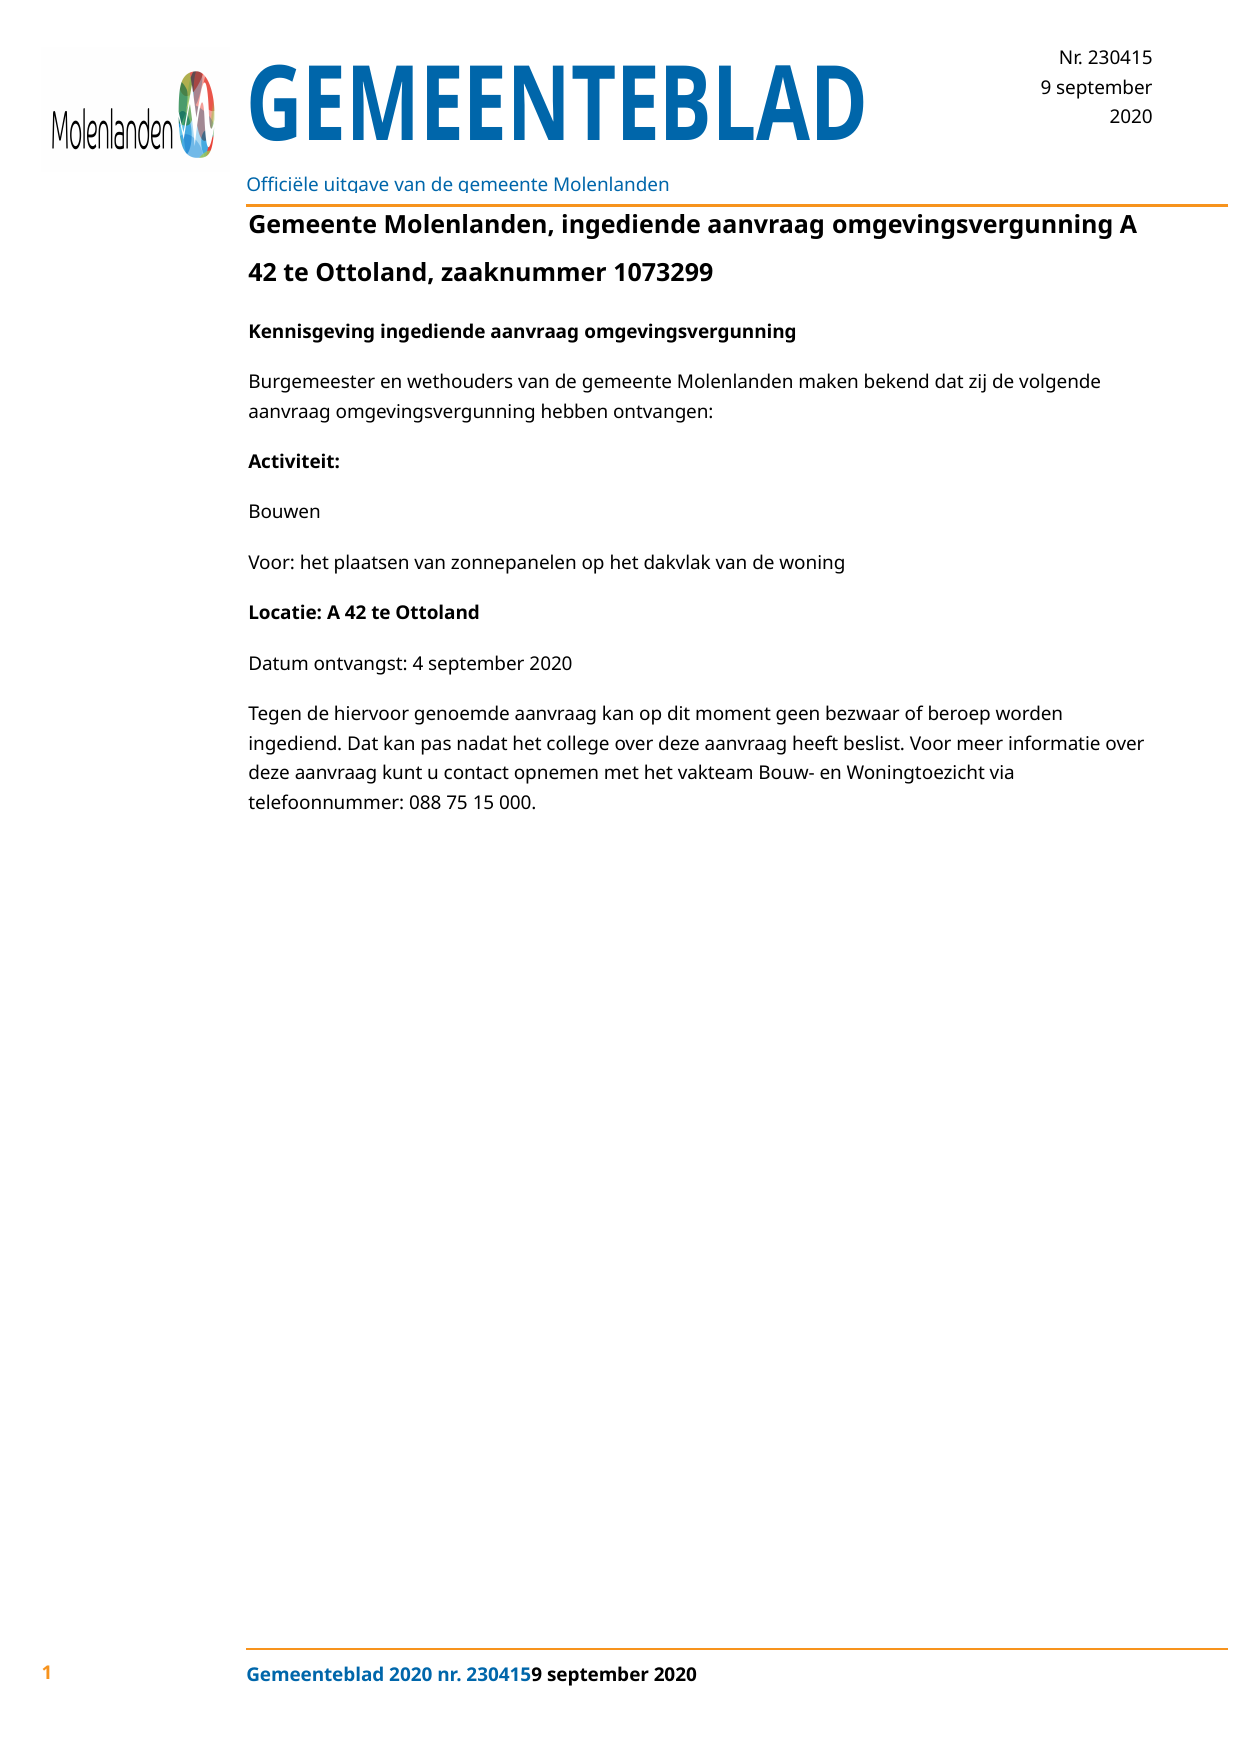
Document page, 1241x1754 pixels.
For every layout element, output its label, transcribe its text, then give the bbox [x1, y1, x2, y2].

text Activiteit: [248, 448, 1152, 474]
text Bouwen [248, 499, 1152, 524]
text Gemeente Molenlanden, ingediende aanvraag omgevingsvergunning A 42 te Ottoland, zaaknummer 1073299 [248, 207, 1152, 288]
text Datum ontvangst: 4 september 2020 [248, 650, 1152, 676]
text Voor: het plaatsen van zonnepanelen op het dakvlak van de woning [248, 549, 1152, 575]
text Burgemeester en wethouders van de gemeente Molenlanden maken bekend dat zij de volgende aanvraag omgevingsvergunning hebben ontvangen: [248, 368, 1152, 424]
picture [41, 47, 231, 172]
text Tegen de hiervoor genoemde aanvraag kan op dit moment geen bezwaar of beroep worden ingediend. Dat kan pas nadat het college over deze aanvraag heeft beslist. Voor meer informatie over deze aanvraag kunt u contact opnemen met het vakteam Bouw- en Woningtoezicht via telefoonnummer: 088 75 15 000. [248, 700, 1152, 815]
text Locatie: A 42 te Ottoland [248, 599, 1152, 625]
text Kennisgeving ingediende aanvraag omgevingsvergunning [248, 318, 1152, 344]
